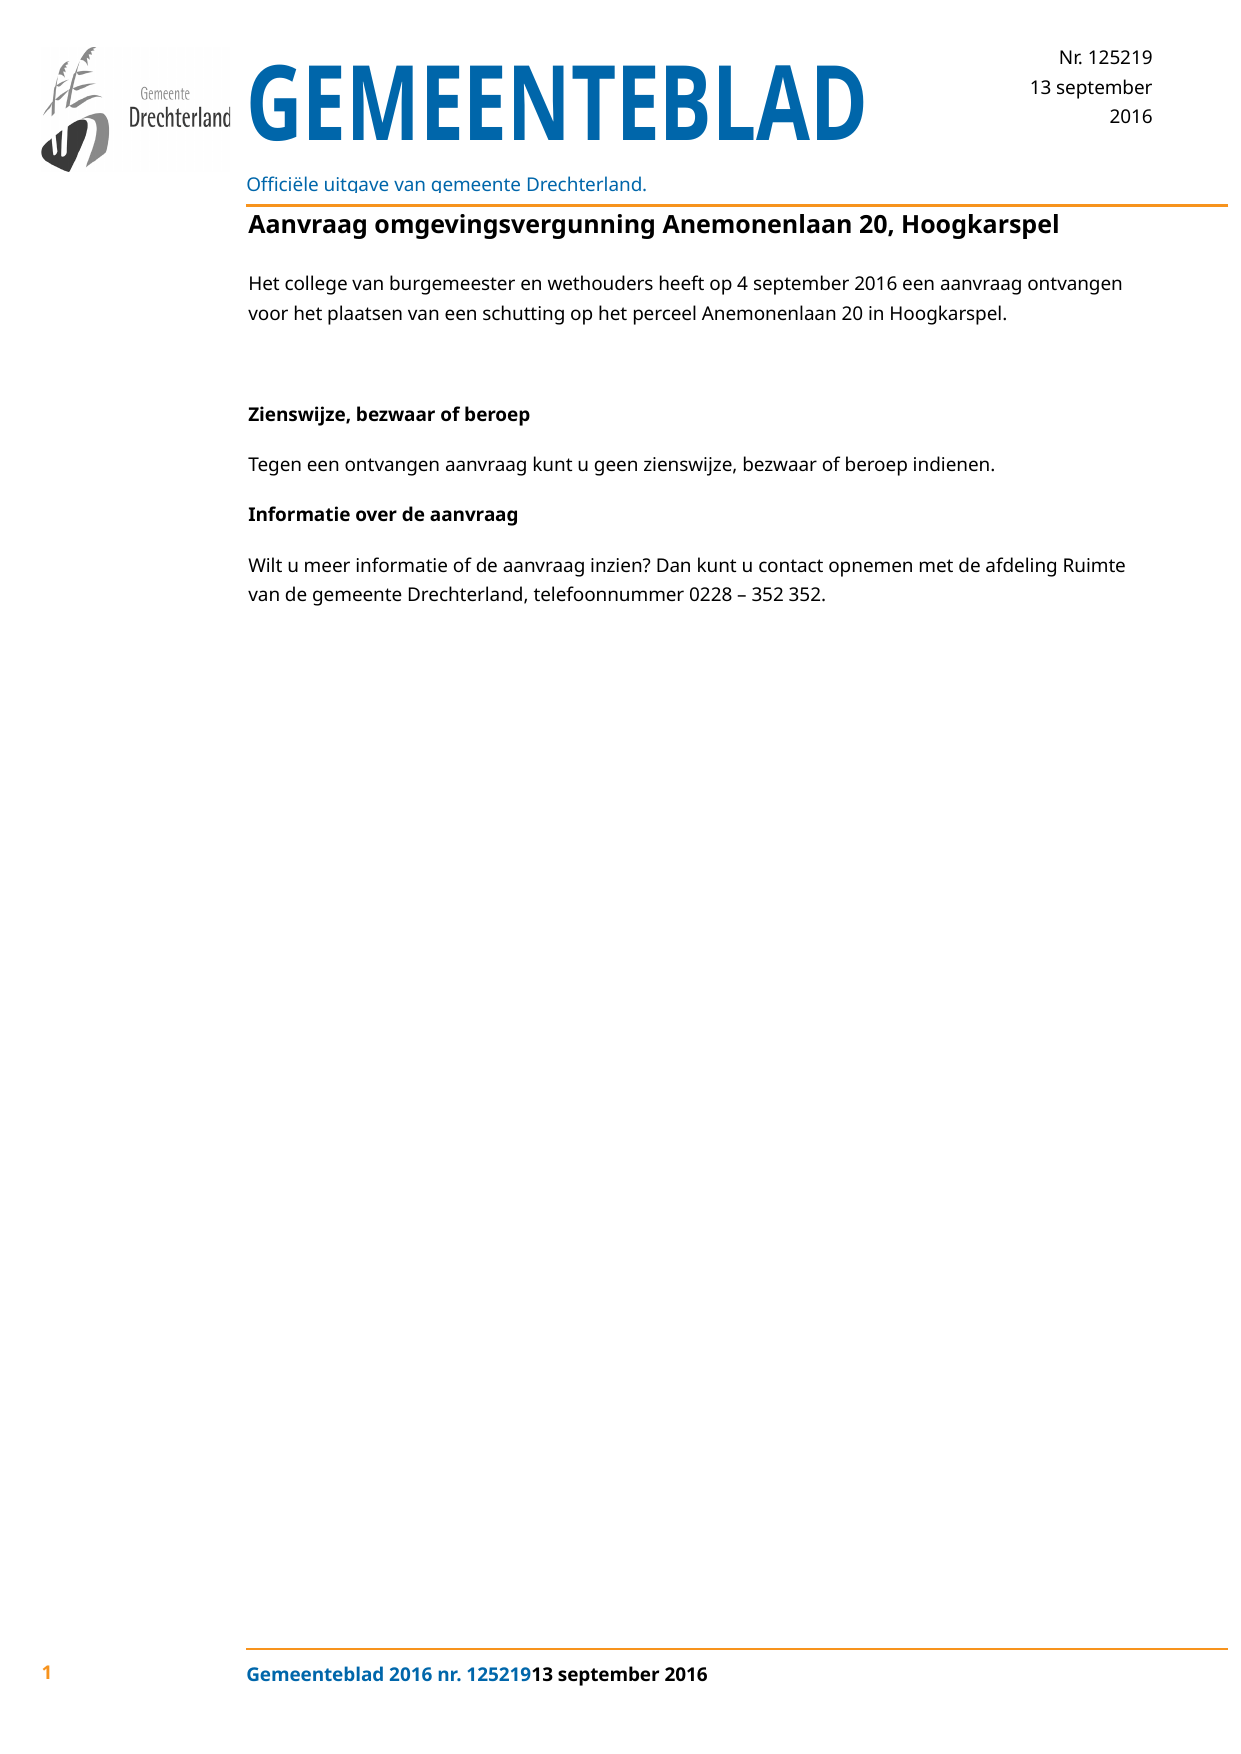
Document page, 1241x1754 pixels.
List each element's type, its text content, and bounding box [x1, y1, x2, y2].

text Zienswijze, bezwaar of beroep [248, 401, 1152, 426]
text Aanvraag omgevingsvergunning Anemonenlaan 20, Hoogkarspel [248, 207, 1152, 241]
text Tegen een ontvangen aanvraag kunt u geen zienswijze, bezwaar of beroep indienen. [248, 451, 1152, 477]
text Het college van burgemeester en wethouders heeft op 4 september 2016 een aanvraag ontvangen voor het plaatsen van een schutting op het perceel Anemonenlaan 20 in Hoogkarspel. [248, 270, 1152, 326]
text Informatie over de aanvraag [248, 502, 1152, 527]
text Wilt u meer informatie of de aanvraag inzien? Dan kunt u contact opnemen met de afdeling Ruimte van de gemeente Drechterland, telefoonnummer 0228 – 352 352. [248, 552, 1152, 607]
picture [41, 47, 231, 172]
